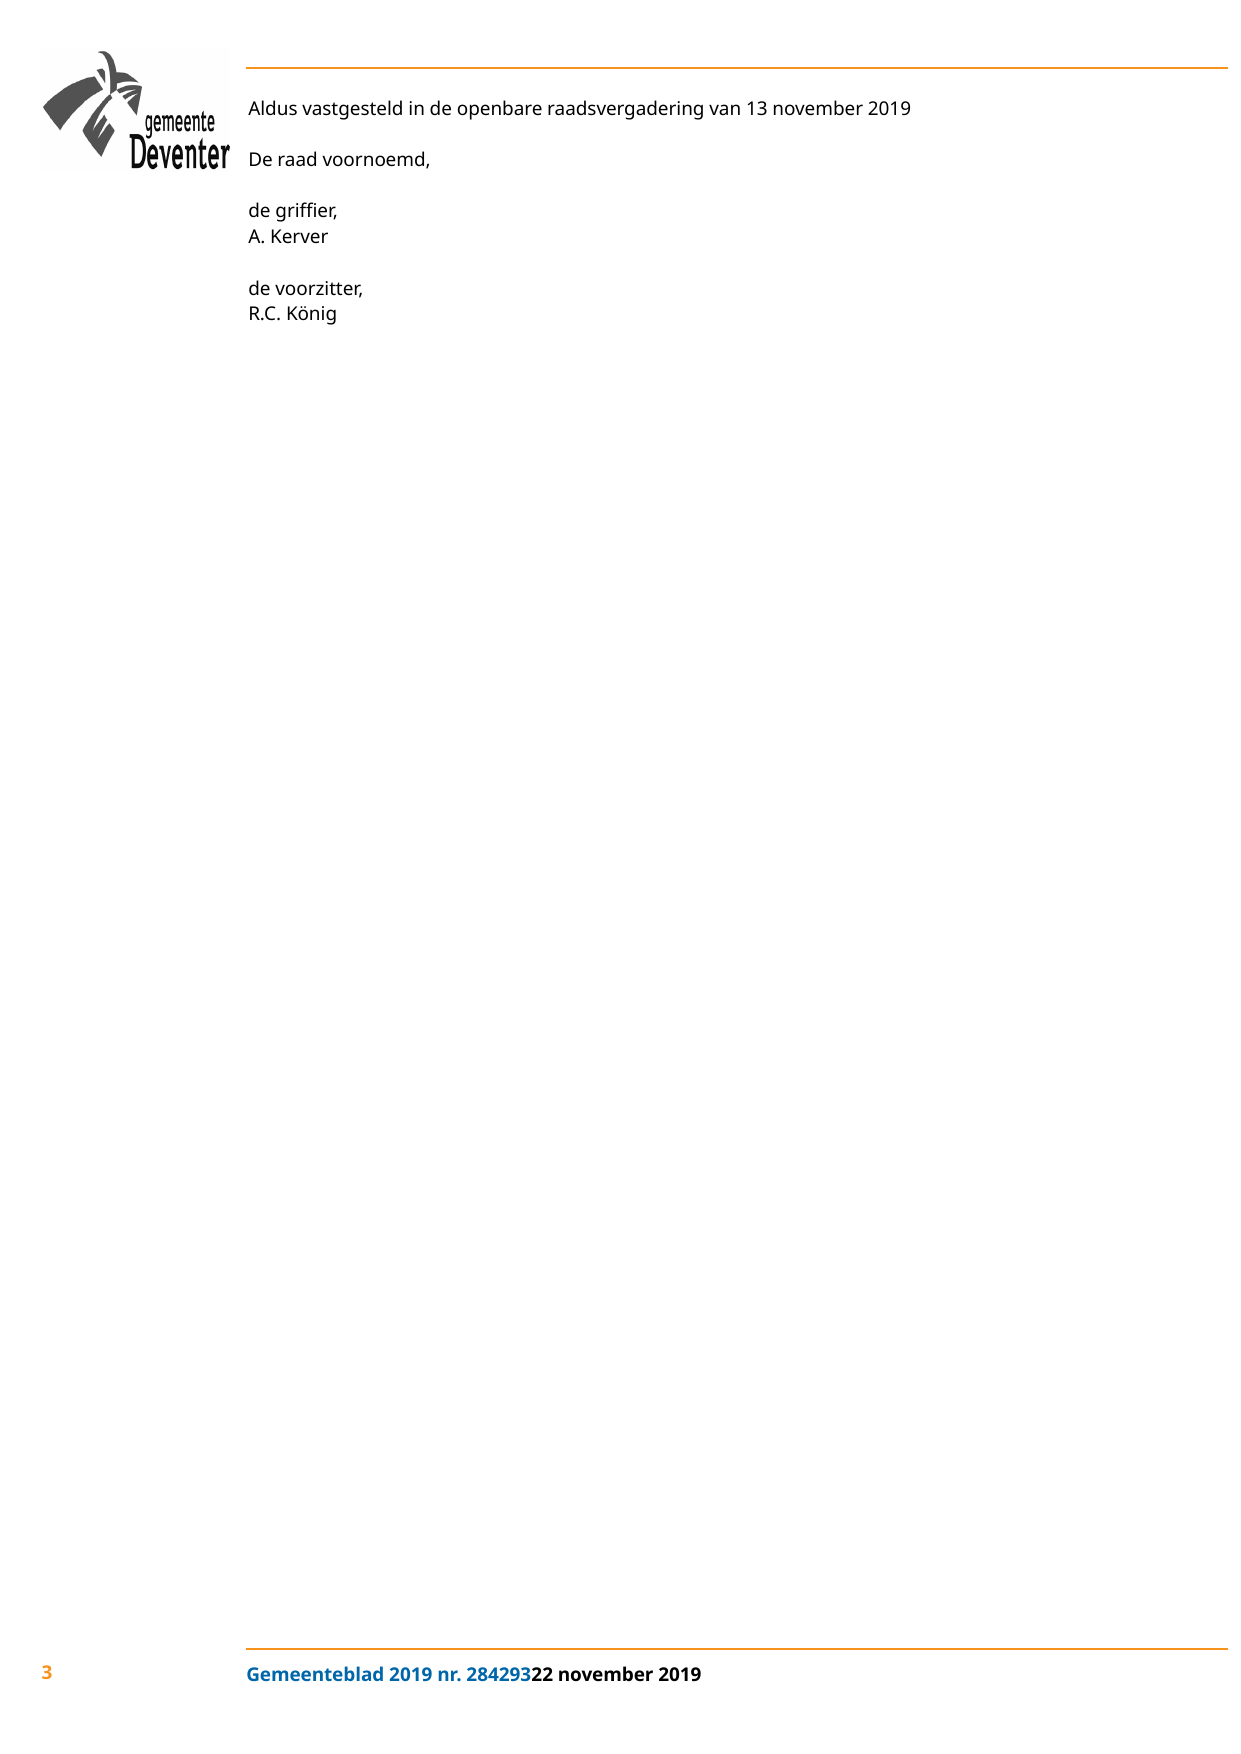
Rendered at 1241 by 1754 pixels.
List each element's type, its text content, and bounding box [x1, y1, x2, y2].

picture [41, 47, 231, 172]
text R.C. König [248, 301, 1152, 326]
text de voorzitter, [248, 275, 1152, 301]
text Aldus vastgesteld in de openbare raadsvergadering van 13 november 2019 [248, 95, 1152, 121]
text A. Kerver [248, 223, 1152, 249]
text de griffier, [248, 198, 1152, 223]
text De raad voornoemd, [248, 146, 1152, 172]
